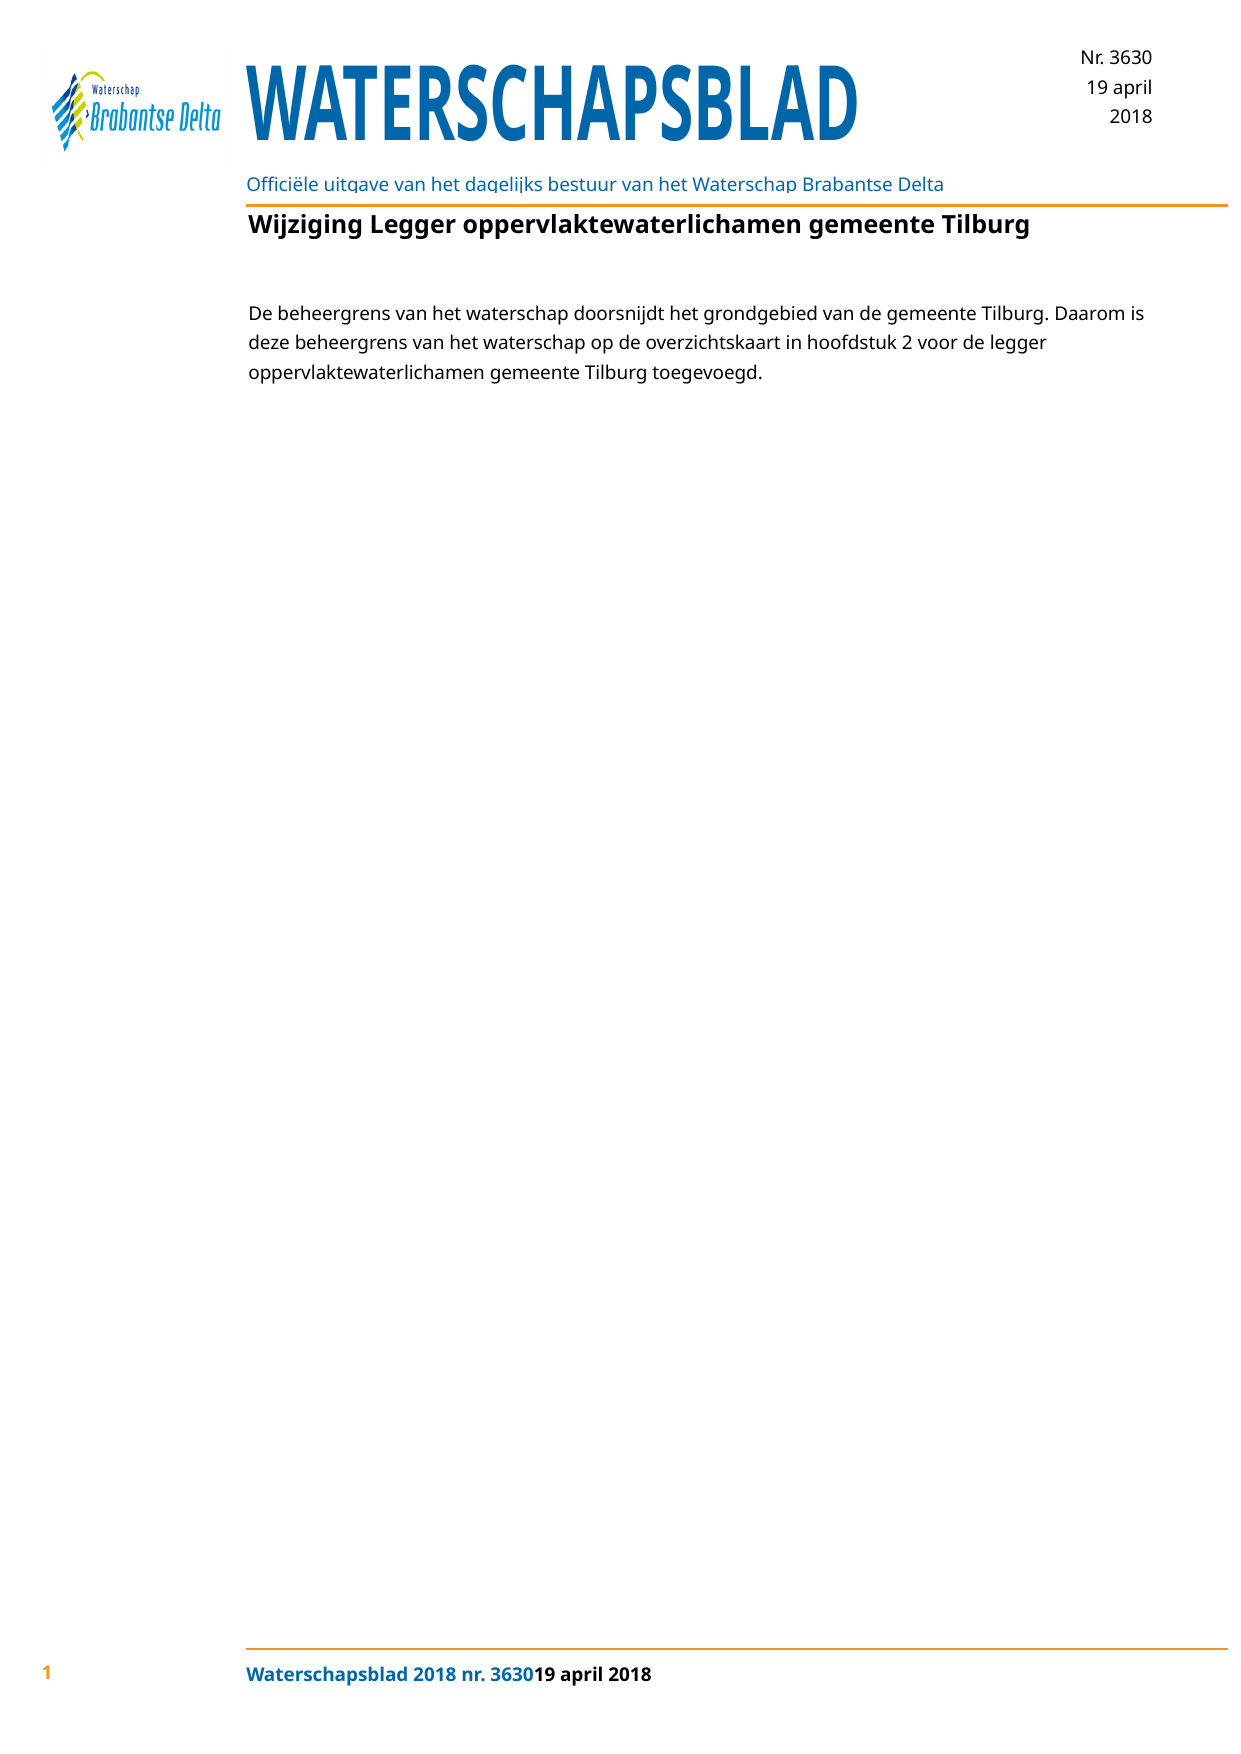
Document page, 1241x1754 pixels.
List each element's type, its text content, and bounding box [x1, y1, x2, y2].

text De beheergrens van het waterschap doorsnijdt het grondgebied van de gemeente Tilburg. Daarom is deze beheergrens van het waterschap op de overzichtskaart in hoofdstuk 2 voor de legger oppervlaktewaterlichamen gemeente Tilburg toegevoegd. [248, 300, 1152, 385]
text Wijziging Legger oppervlaktewaterlichamen gemeente Tilburg [248, 207, 1152, 241]
picture [41, 47, 231, 172]
